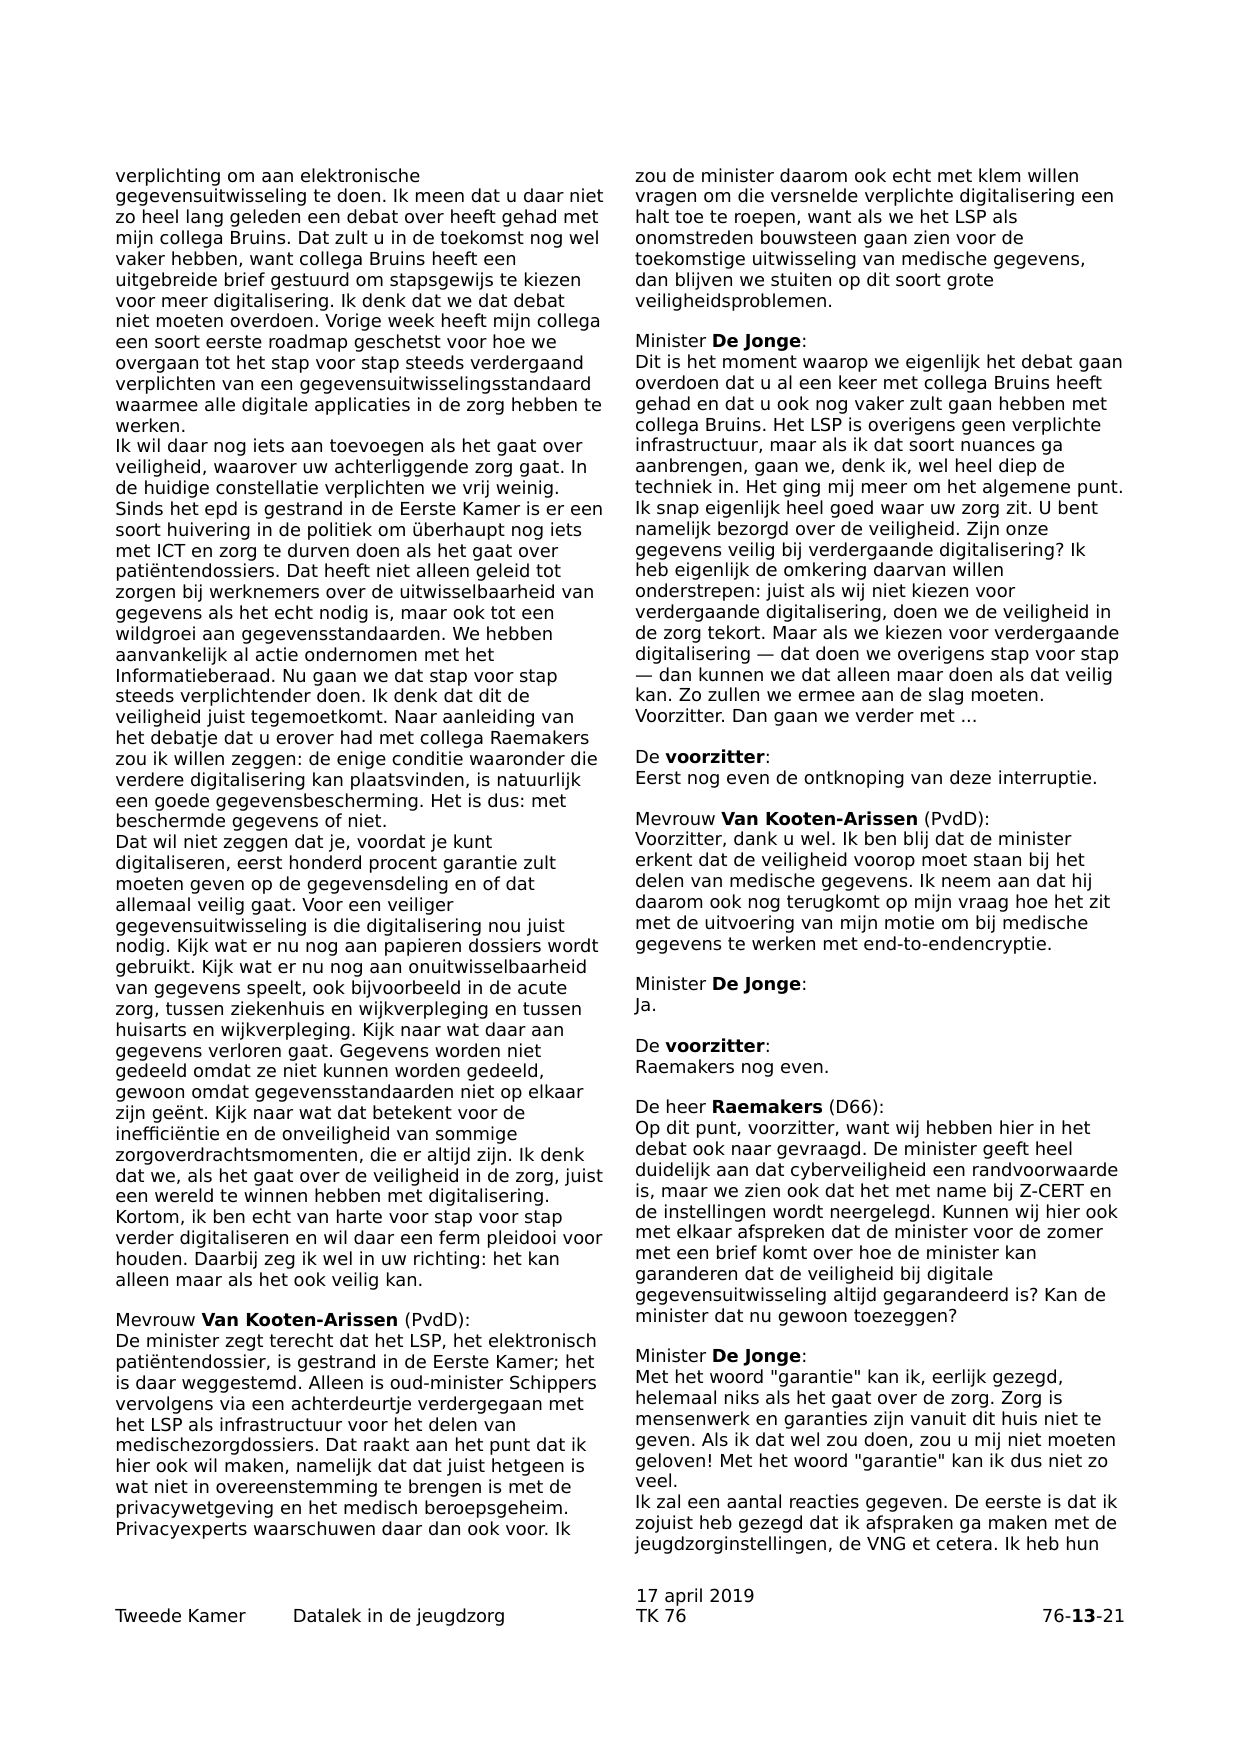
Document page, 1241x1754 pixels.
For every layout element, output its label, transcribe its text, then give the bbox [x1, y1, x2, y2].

text Mevrouw Van Kooten-Arissen (PvdD): [115, 1310, 605, 1331]
text Ja. [635, 995, 1125, 1016]
text Ik snap eigenlijk heel goed waar uw zorg zit. U bent namelijk bezorgd over de veiligheid. Zijn onze gegevens veilig bij verdergaande digitalisering? Ik heb eigenlijk de omkering daarvan willen onderstrepen: juist als wij niet kiezen voor verdergaande digitalisering, doen we de veiligheid in de zorg tekort. Maar als we kiezen voor verdergaande digitalisering — dat doen we overigens stap voor stap — dan kunnen we dat alleen maar doen als dat veilig kan. Zo zullen we ermee aan de slag moeten. [635, 498, 1125, 706]
text De voorzitter: [635, 747, 1125, 768]
text Dat wil niet zeggen dat je, voordat je kunt digitaliseren, eerst honderd procent garantie zult moeten geven op de gegevensdeling en of dat allemaal veilig gaat. Voor een veiliger gegevensuitwisseling is die digitalisering nou juist nodig. Kijk wat er nu nog aan papieren dossiers wordt gebruikt. Kijk wat er nu nog aan onuitwisselbaarheid van gegevens speelt, ook bijvoorbeeld in de acute zorg, tussen ziekenhuis en wijkverpleging en tussen huisarts en wijkverpleging. Kijk naar wat daar aan gegevens verloren gaat. Gegevens worden niet gedeeld omdat ze niet kunnen worden gedeeld, gewoon omdat gegevensstandaarden niet op elkaar zijn geënt. Kijk naar wat dat betekent voor de inefficiëntie en de onveiligheid van sommige zorgoverdrachtsmomenten, die er altijd zijn. Ik denk dat we, als het gaat over de veiligheid in de zorg, juist een wereld te winnen hebben met digitalisering. Kortom, ik ben echt van harte voor stap voor stap verder digitaliseren en wil daar een ferm pleidooi voor houden. Daarbij zeg ik wel in uw richting: het kan alleen maar als het ook veilig kan. [115, 832, 605, 1290]
text Minister De Jonge: [635, 974, 1125, 995]
text Eerst nog even de ontknoping van deze interruptie. [635, 768, 1125, 788]
text verplichting om aan elektronische gegevensuitwisseling te doen. Ik meen dat u daar niet zo heel lang geleden een debat over heeft gehad met mijn collega Bruins. Dat zult u in de toekomst nog wel vaker hebben, want collega Bruins heeft een uitgebreide brief gestuurd om stapsgewijs te kiezen voor meer digitalisering. Ik denk dat we dat debat niet moeten overdoen. Vorige week heeft mijn collega een soort eerste roadmap geschetst voor hoe we overgaan tot het stap voor stap steeds verdergaand verplichten van een gegevensuitwisselingsstandaard waarmee alle digitale applicaties in de zorg hebben te werken. [115, 165, 605, 436]
text Ik wil daar nog iets aan toevoegen als het gaat over veiligheid, waarover uw achterliggende zorg gaat. In de huidige constellatie verplichten we vrij weinig. Sinds het epd is gestrand in de Eerste Kamer is er een soort huivering in de politiek om überhaupt nog iets met ICT en zorg te durven doen als het gaat over patiëntendossiers. Dat heeft niet alleen geleid tot zorgen bij werknemers over de uitwisselbaarheid van gegevens als het echt nodig is, maar ook tot een wildgroei aan gegevensstandaarden. We hebben aanvankelijk al actie ondernomen met het Informatieberaad. Nu gaan we dat stap voor stap steeds verplichtender doen. Ik denk dat dit de veiligheid juist tegemoetkomt. Naar aanleiding van het debatje dat u erover had met collega Raemakers zou ik willen zeggen: de enige conditie waaronder die verdere digitalisering kan plaatsvinden, is natuurlijk een goede gegevensbescherming. Het is dus: met beschermde gegevens of niet. [115, 436, 605, 832]
text Met het woord "garantie" kan ik, eerlijk gezegd, helemaal niks als het gaat over de zorg. Zorg is mensenwerk en garanties zijn vanuit dit huis niet te geven. Als ik dat wel zou doen, zou u mij niet moeten geloven! Met het woord "garantie" kan ik dus niet zo veel. [635, 1367, 1125, 1492]
text Voorzitter, dank u wel. Ik ben blij dat de minister erkent dat de veiligheid voorop moet staan bij het delen van medische gegevens. Ik neem aan dat hij daarom ook nog terugkomt op mijn vraag hoe het zit met de uitvoering van mijn motie om bij medische gegevens te werken met end-to-end­encryptie. [635, 829, 1125, 954]
text De voorzitter: [635, 1036, 1125, 1056]
text Dit is het moment waarop we eigenlijk het debat gaan overdoen dat u al een keer met collega Bruins heeft gehad en dat u ook nog vaker zult gaan hebben met collega Bruins. Het LSP is overigens geen verplichte infrastructuur, maar als ik dat soort nuances ga aanbrengen, gaan we, denk ik, wel heel diep de techniek in. Het ging mij meer om het algemene punt. [635, 352, 1125, 498]
text Op dit punt, voorzitter, want wij hebben hier in het debat ook naar gevraagd. De minister geeft heel duidelijk aan dat cyberveiligheid een randvoorwaarde is, maar we zien ook dat het met name bij Z-CERT en de instellingen wordt neergelegd. Kunnen wij hier ook met elkaar afspreken dat de minister voor de zomer met een brief komt over hoe de minister kan garanderen dat de veiligheid bij digitale gegevensuitwisseling altijd gegarandeerd is? Kan de minister dat nu gewoon toezeggen? [635, 1118, 1125, 1326]
text Voorzitter. Dan gaan we verder met ... [635, 706, 1125, 727]
text De minister zegt terecht dat het LSP, het elektronisch patiëntendossier, is gestrand in de Eerste Kamer; het is daar weggestemd. Alleen is oud-minister Schippers vervolgens via een achterdeurtje verdergegaan met het LSP als infrastructuur voor het delen van medischezorgdossiers. Dat raakt aan het punt dat ik hier ook wil maken, namelijk dat dat juist hetgeen is wat niet in overeenstemming te brengen is met de privacywetgeving en het medisch beroepsgeheim. Privacyexperts waarschuwen daar dan ook voor. Ik [115, 1331, 605, 1539]
text De heer Raemakers (D66): [635, 1097, 1125, 1118]
text Minister De Jonge: [635, 1346, 1125, 1367]
text Mevrouw Van Kooten-Arissen (PvdD): [635, 808, 1125, 829]
text zou de minister daarom ook echt met klem willen vragen om die versnelde verplichte digitalisering een halt toe te roepen, want als we het LSP als onomstreden bouwsteen gaan zien voor de toekomstige uitwisseling van medische gegevens, dan blijven we stuiten op dit soort grote veiligheidsproblemen. [635, 165, 1125, 311]
text Ik zal een aantal reacties gegeven. De eerste is dat ik zojuist heb gezegd dat ik afspraken ga maken met de jeugdzorginstellingen, de VNG et cetera. Ik heb hun [635, 1492, 1125, 1554]
text Minister De Jonge: [635, 331, 1125, 352]
text Raemakers nog even. [635, 1056, 1125, 1077]
